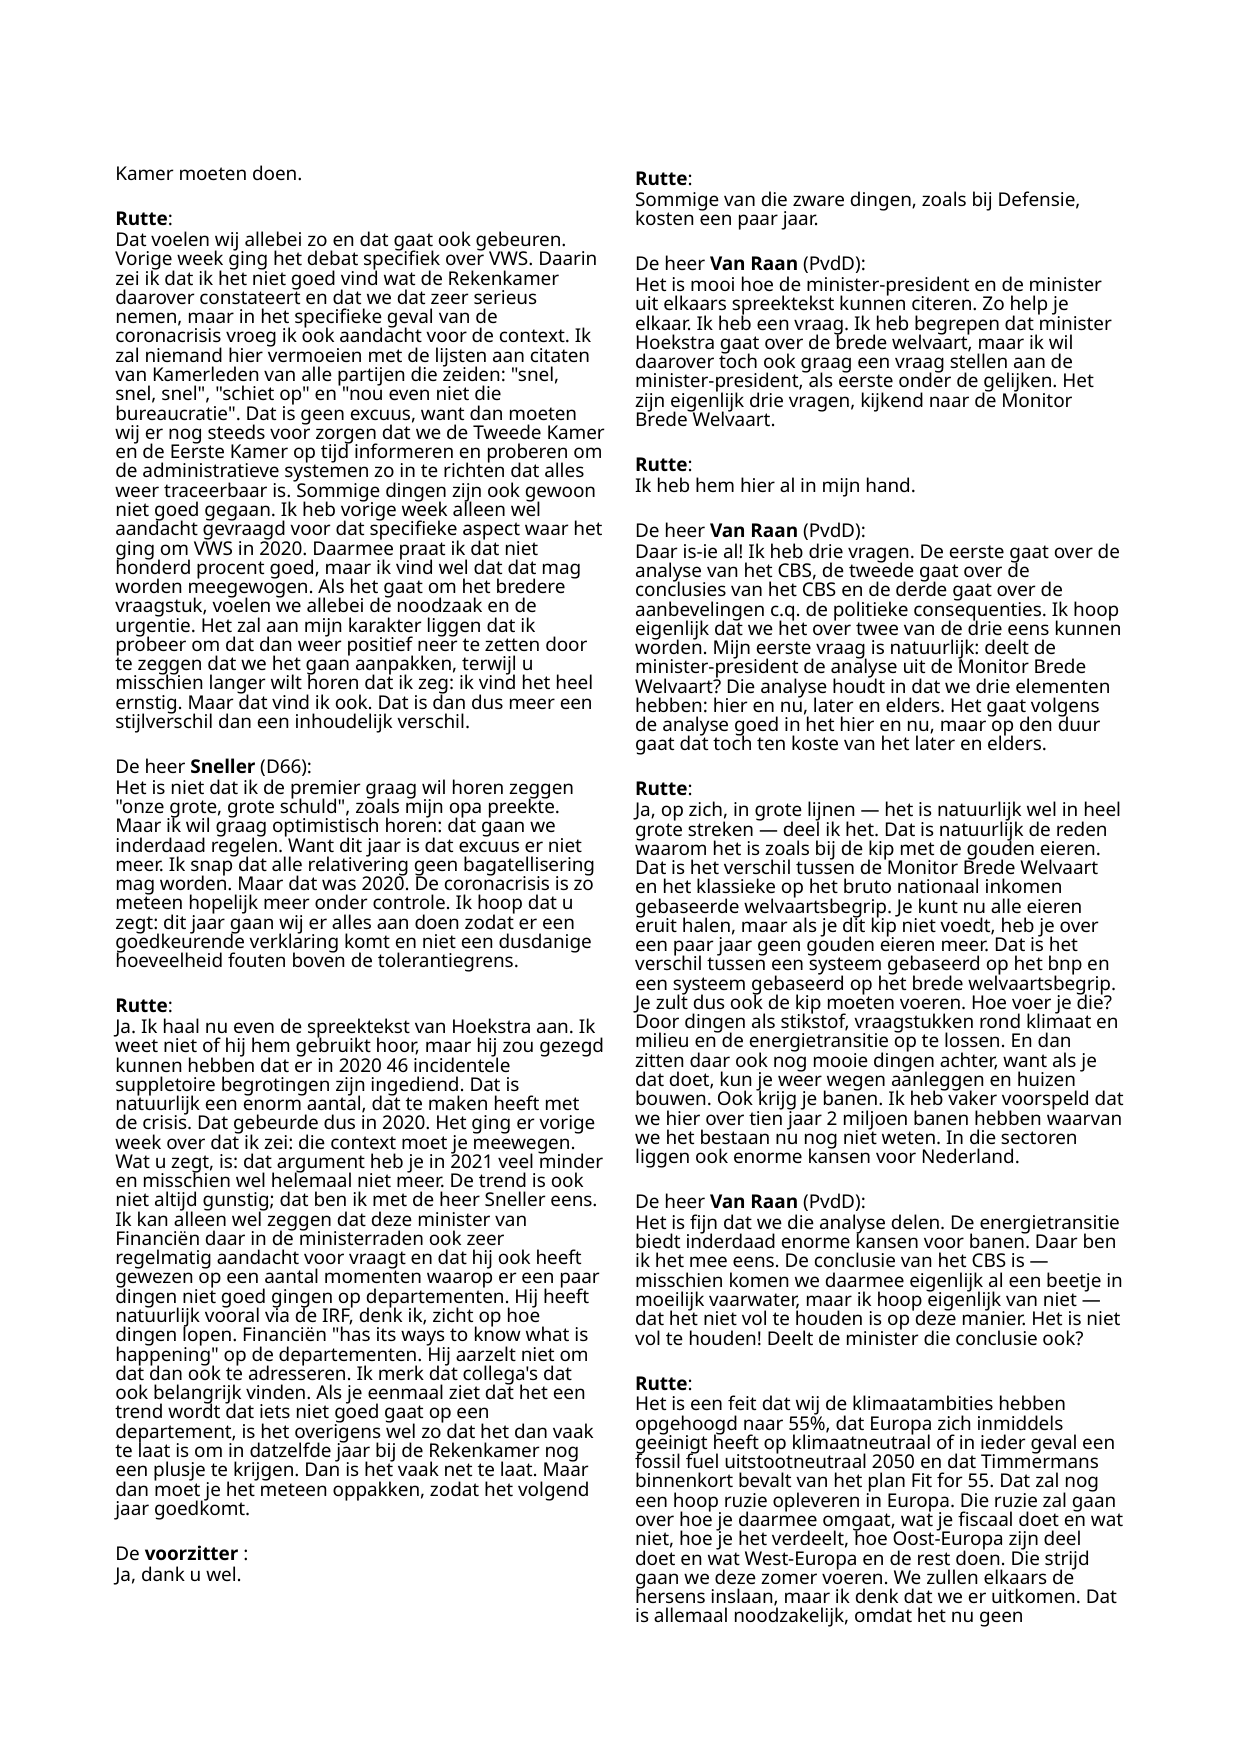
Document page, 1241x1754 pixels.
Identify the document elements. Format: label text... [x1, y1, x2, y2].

text Dat voelen wij allebei zo en dat gaat ook gebeuren. Vorige week ging het debat specifiek over VWS. Daarin zei ik dat ik het niet goed vind wat de Rekenkamer daarover constateert en dat we dat zeer serieus nemen, maar in het specifieke geval van de coronacrisis vroeg ik ook aandacht voor de context. Ik zal niemand hier vermoeien met de lijsten aan citaten van Kamerleden van alle partijen die zeiden: "snel, snel, snel", "schiet op" en "nou even niet die bureaucratie". Dat is geen excuus, want dan moeten wij er nog steeds voor zorgen dat we de Tweede Kamer en de Eerste Kamer op tijd informeren en proberen om de administratieve systemen zo in te richten dat alles weer traceerbaar is. Sommige dingen zijn ook gewoon niet goed gegaan. Ik heb vorige week alleen wel aandacht gevraagd voor dat specifieke aspect waar het ging om VWS in 2020. Daarmee praat ik dat niet honderd procent goed, maar ik vind wel dat dat mag worden meegewogen. Als het gaat om het bredere vraagstuk, voelen we allebei de noodzaak en de urgentie. Het zal aan mijn karakter liggen dat ik probeer om dat dan weer positief neer te zetten door te zeggen dat we het gaan aanpakken, terwijl u misschien langer wilt horen dat ik zeg: ik vind het heel ernstig. Maar dat vind ik ook. Dat is dan dus meer een stijlverschil dan een inhoudelijk verschil. [115, 231, 605, 732]
text Kamer moeten doen. [115, 165, 605, 184]
text Sommige van die zware dingen, zoals bij Defensie, kosten een paar jaar. [635, 191, 1125, 229]
text Ja, dank u wel. [115, 1566, 605, 1585]
text Rutte: [115, 205, 605, 231]
text Ja, op zich, in grote lijnen — het is natuurlijk wel in heel grote streken — deel ik het. Dat is natuurlijk de reden waarom het is zoals bij de kip met de gouden eieren. Dat is het verschil tussen de Monitor Brede Welvaart en het klassieke op het bruto nationaal inkomen gebaseerde welvaartsbegrip. Je kunt nu alle eieren eruit halen, maar als je dit kip niet voedt, heb je over een paar jaar geen gouden eieren meer. Dat is het verschil tussen een systeem gebaseerd op het bnp en een systeem gebaseerd op het brede welvaartsbegrip. Je zult dus ook de kip moeten voeren. Hoe voer je die? Door dingen als stikstof, vraagstukken rond klimaat en milieu en de energietransitie op te lossen. En dan zitten daar ook nog mooie dingen achter, want als je dat doet, kun je weer wegen aanleggen en huizen bouwen. Ook krijg je banen. Ik heb vaker voorspeld dat we hier over tien jaar 2 miljoen banen hebben waarvan we het bestaan nu nog niet weten. In die sectoren liggen ook enorme kansen voor Nederland. [635, 801, 1125, 1167]
text Het is niet dat ik de premier graag wil horen zeggen "onze grote, grote schuld", zoals mijn opa preekte. Maar ik wil graag optimistisch horen: dat gaan we inderdaad regelen. Want dit jaar is dat excuus er niet meer. Ik snap dat alle relativering geen bagatellisering mag worden. Maar dat was 2020. De coronacrisis is zo meteen hopelijk meer onder controle. Ik hoop dat u zegt: dit jaar gaan wij er alles aan doen zodat er een goedkeurende verklaring komt en niet een dusdanige hoeveelheid fouten boven de tolerantiegrens. [115, 779, 605, 971]
text De heer Van Raan (PvdD): [635, 250, 1125, 276]
text Rutte: [115, 992, 605, 1018]
text Het is een feit dat wij de klimaatambities hebben opgehoogd naar 55%, dat Europa zich inmiddels geeinigt heeft op klimaatneutraal of in ieder geval een fossil fuel uitstootneutraal 2050 en dat Timmermans binnenkort bevalt van het plan Fit for 55. Dat zal nog een hoop ruzie opleveren in Europa. Die ruzie zal gaan over hoe je daarmee omgaat, wat je fiscaal doet en wat niet, hoe je het verdeelt, hoe Oost-Europa zijn deel doet en wat West-Europa en de rest doen. Die strijd gaan we deze zomer voeren. We zullen elkaars de hersens inslaan, maar ik denk dat we er uitkomen. Dat is allemaal noodzakelijk, omdat het nu geen [635, 1395, 1125, 1627]
text Daar is-ie al! Ik heb drie vragen. De eerste gaat over de analyse van het CBS, de tweede gaat over de conclusies van het CBS en de derde gaat over de aanbevelingen c.q. de politieke consequenties. Ik hoop eigenlijk dat we het over twee van de drie eens kunnen worden. Mijn eerste vraag is natuurlijk: deelt de minister-president de analyse uit de Monitor Brede Welvaart? Die analyse houdt in dat we drie elementen hebben: hier en nu, later en elders. Het gaat volgens de analyse goed in het hier en nu, maar op den duur gaat dat toch ten koste van het later en elders. [635, 543, 1125, 755]
text Rutte: [635, 451, 1125, 477]
text Het is mooi hoe de minister-president en de minister uit elkaars spreektekst kunnen citeren. Zo help je elkaar. Ik heb een vraag. Ik heb begrepen dat minister Hoekstra gaat over de brede welvaart, maar ik wil daarover toch ook graag een vraag stellen aan de minister-president, als eerste onder de gelijken. Het zijn eigenlijk drie vragen, kijkend naar de Monitor Brede Welvaart. [635, 276, 1125, 430]
text Ik heb hem hier al in mijn hand. [635, 477, 1125, 496]
text Rutte: [635, 1370, 1125, 1395]
text Het is fijn dat we die analyse delen. De energietransitie biedt inderdaad enorme kansen voor banen. Daar ben ik het mee eens. De conclusie van het CBS is —misschien komen we daarmee eigenlijk al een beetje in moeilijk vaarwater, maar ik hoop eigenlijk van niet — dat het niet vol te houden is op deze manier. Het is niet vol te houden! Deelt de minister die conclusie ook? [635, 1214, 1125, 1349]
text Ja. Ik haal nu even de spreektekst van Hoekstra aan. Ik weet niet of hij hem gebruikt hoor, maar hij zou gezegd kunnen hebben dat er in 2020 46 incidentele suppletoire begrotingen zijn ingediend. Dat is natuurlijk een enorm aantal, dat te maken heeft met de crisis. Dat gebeurde dus in 2020. Het ging er vorige week over dat ik zei: die context moet je meewegen. Wat u zegt, is: dat argument heb je in 2021 veel minder en misschien wel helemaal niet meer. De trend is ook niet altijd gunstig; dat ben ik met de heer Sneller eens. Ik kan alleen wel zeggen dat deze minister van Financiën daar in de ministerraden ook zeer regelmatig aandacht voor vraagt en dat hij ook heeft gewezen op een aantal momenten waarop er een paar dingen niet goed gingen op departementen. Hij heeft natuurlijk vooral via de IRF, denk ik, zicht op hoe dingen lopen. Financiën "has its ways to know what is happening" op de departementen. Hij aarzelt niet om dat dan ook te adresseren. Ik merk dat collega's dat ook belangrijk vinden. Als je eenmaal ziet dat het een trend wordt dat iets niet goed gaat op een departement, is het overigens wel zo dat het dan vaak te laat is om in datzelfde jaar bij de Rekenkamer nog een plusje te krijgen. Dan is het vaak net te laat. Maar dan moet je het meteen oppakken, zodat het volgend jaar goedkomt. [115, 1018, 605, 1519]
text Rutte: [635, 776, 1125, 801]
text De heer Van Raan (PvdD): [635, 517, 1125, 543]
text De voorzitter : [115, 1540, 605, 1566]
text Rutte: [635, 165, 1125, 191]
text De heer Van Raan (PvdD): [635, 1188, 1125, 1214]
text De heer Sneller (D66): [115, 753, 605, 779]
